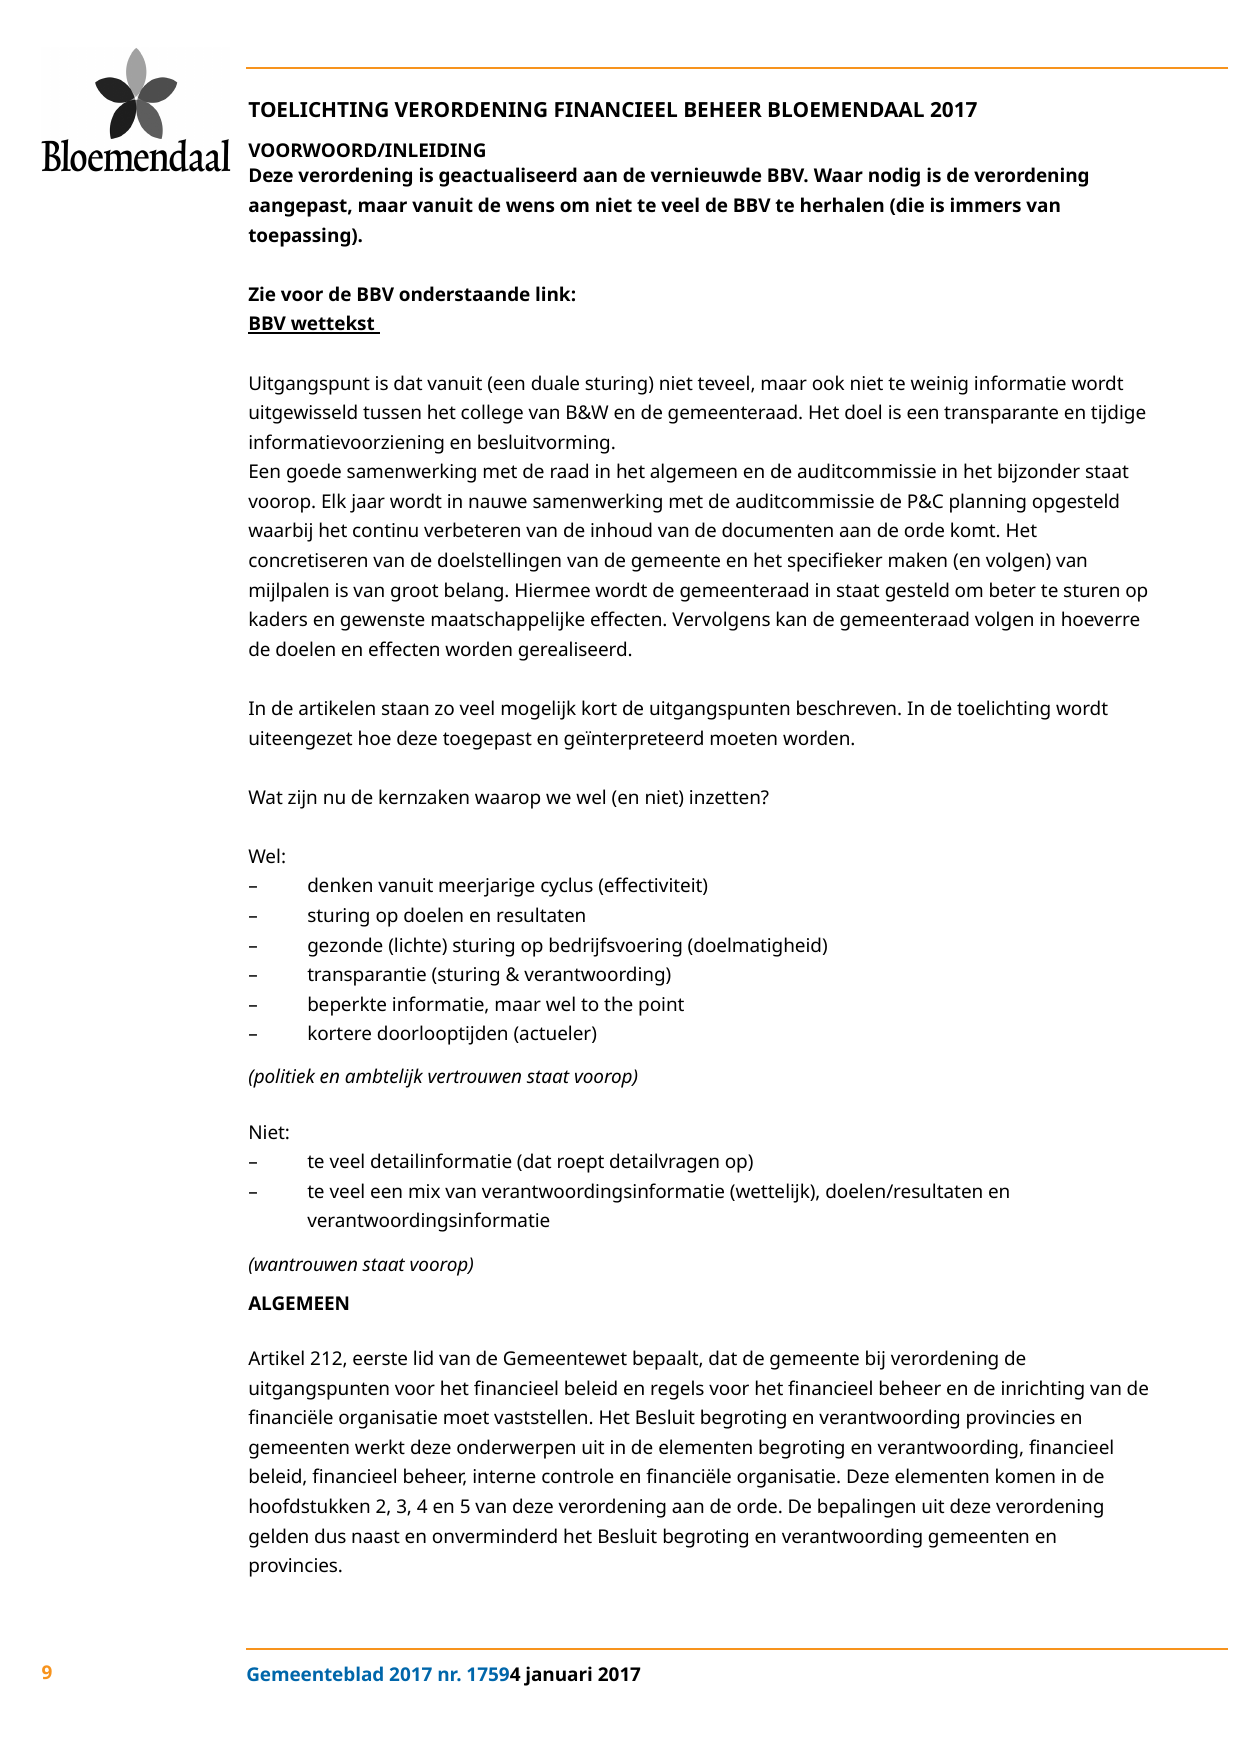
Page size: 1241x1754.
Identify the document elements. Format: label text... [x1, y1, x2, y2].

list te veel een mix van verantwoordingsinformatie (wettelijk), doelen/resultaten en verantwoordingsinformatie [248, 1178, 1152, 1233]
text Zie voor de BBV onderstaande link: [248, 281, 1152, 307]
text VOORWOORD/INLEIDING [248, 137, 1152, 163]
text Deze verordening is geactualiseerd aan de vernieuwde BBV. Waar nodig is de verordening aangepast, maar vanuit de wens om niet te veel de BBV te herhalen (die is immers van toepassing). [248, 163, 1152, 247]
list sturing op doelen en resultaten [248, 902, 1152, 928]
text (wantrouwen staat voorop) [248, 1251, 1152, 1277]
text Niet: [248, 1119, 1152, 1145]
list transparantie (sturing & verantwoording) [248, 961, 1152, 987]
list kortere doorlooptijden (actueler) [248, 1021, 1152, 1046]
list beperkte informatie, maar wel to the point [248, 991, 1152, 1017]
text ALGEMEEN [248, 1290, 1152, 1316]
text Uitgangspunt is dat vanuit (een duale sturing) niet teveel, maar ook niet te weinig informatie wordt uitgewisseld tussen het college van B&W en de gemeenteraad. Het doel is een transparante en tijdige informatievoorziening en besluitvorming. [248, 370, 1152, 454]
text TOELICHTING VERORDENING FINANCIEEL BEHEER BLOEMENDAAL 2017 [248, 95, 1152, 123]
text BBV wettekst [248, 311, 1152, 336]
picture [41, 47, 231, 172]
text Wat zijn nu de kernzaken waarop we wel (en niet) inzetten? [248, 784, 1152, 809]
text Een goede samenwerking met de raad in het algemeen en de auditcommissie in het bijzonder staat voorop. Elk jaar wordt in nauwe samenwerking met de auditcommissie de P&C planning opgesteld waarbij het continu verbeteren van de inhoud van de documenten aan de orde komt. Het concretiseren van de doelstellingen van de gemeente en het specifieker maken (en volgen) van mijlpalen is van groot belang. Hiermee wordt de gemeenteraad in staat gesteld om beter te sturen op kaders en gewenste maatschappelijke effecten. Vervolgens kan de gemeenteraad volgen in hoeverre de doelen en effecten worden gerealiseerd. [248, 458, 1152, 662]
list te veel detailinformatie (dat roept detailvragen op) [248, 1148, 1152, 1174]
text Artikel 212, eerste lid van de Gemeentewet bepaalt, dat de gemeente bij verordening de uitgangspunten voor het financieel beleid en regels voor het financieel beheer en de inrichting van de financiële organisatie moet vaststellen. Het Besluit begroting en verantwoording provincies en gemeenten werkt deze onderwerpen uit in de elementen begroting en verantwoording, financieel beleid, financieel beheer, interne controle en financiële organisatie. Deze elementen komen in de hoofdstukken 2, 3, 4 en 5 van deze verordening aan de orde. De bepalingen uit deze verordening gelden dus naast en onverminderd het Besluit begroting en verantwoording gemeenten en provincies. [248, 1345, 1152, 1578]
text (politiek en ambtelijk vertrouwen staat voorop) [248, 1064, 1152, 1089]
text Wel: [248, 843, 1152, 869]
list gezonde (lichte) sturing op bedrijfsvoering (doelmatigheid) [248, 932, 1152, 957]
list denken vanuit meerjarige cyclus (effectiviteit) [248, 873, 1152, 898]
text In de artikelen staan zo veel mogelijk kort de uitgangspunten beschreven. In de toelichting wordt uiteengezet hoe deze toegepast en geïnterpreteerd moeten worden. [248, 695, 1152, 750]
